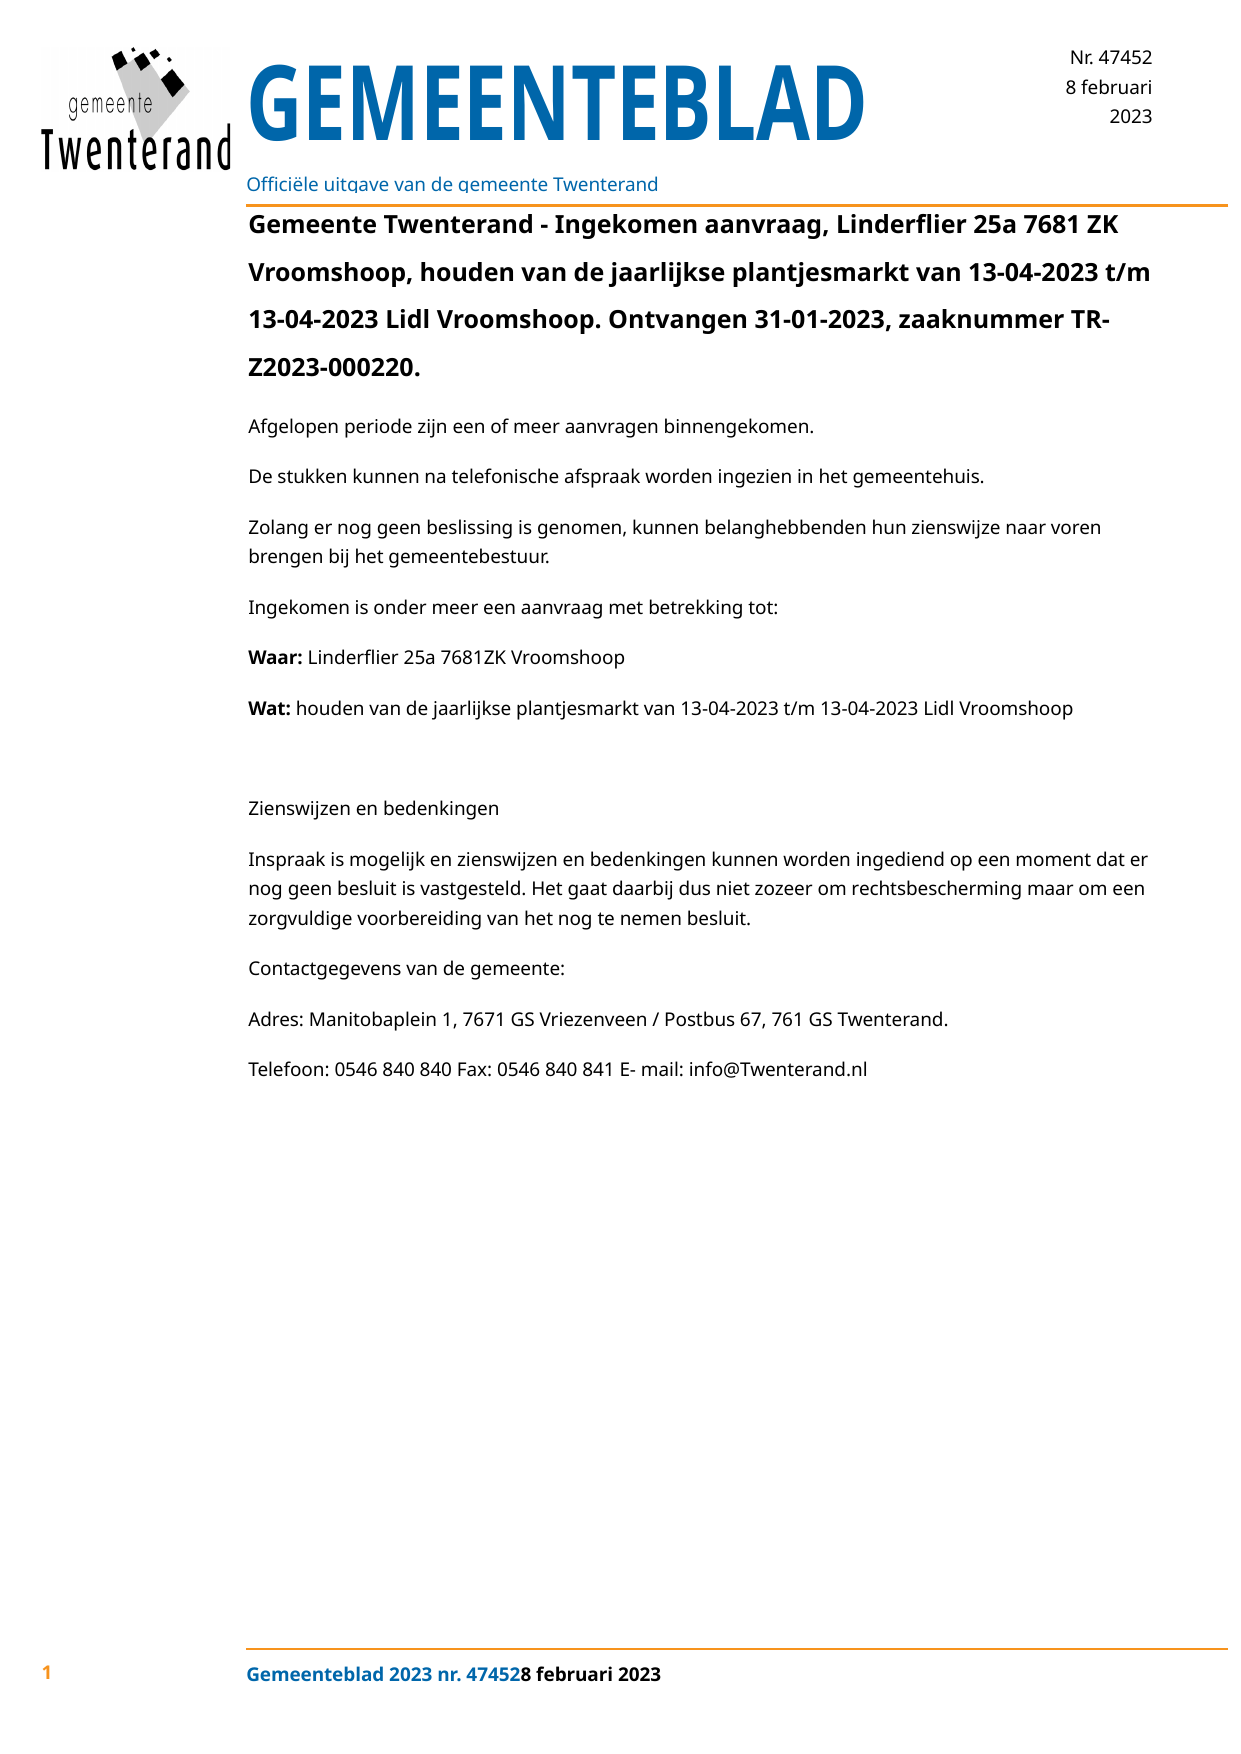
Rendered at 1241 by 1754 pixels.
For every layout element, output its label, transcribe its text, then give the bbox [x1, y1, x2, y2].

text Inspraak is mogelijk en zienswijzen en bedenkingen kunnen worden ingediend op een moment dat er nog geen besluit is vastgesteld. Het gaat daarbij dus niet zozeer om rechtsbescherming maar om een zorgvuldige voorbereiding van het nog te nemen besluit. [248, 846, 1152, 931]
text Waar: Linderflier 25a 7681ZK Vroomshoop [248, 644, 1152, 670]
picture [41, 47, 231, 172]
text Adres: Manitobaplein 1, 7671 GS Vriezenveen / Postbus 67, 761 GS Twenterand. [248, 1006, 1152, 1032]
text De stukken kunnen na telefonische afspraak worden ingezien in het gemeentehuis. [248, 463, 1152, 489]
text Ingekomen is onder meer een aanvraag met betrekking tot: [248, 594, 1152, 620]
text Afgelopen periode zijn een of meer aanvragen binnengekomen. [248, 413, 1152, 439]
text Gemeente Twenterand - Ingekomen aanvraag, Linderflier 25a 7681 ZK Vroomshoop, houden van de jaarlijkse plantjesmarkt van 13-04-2023 t/m 13-04-2023 Lidl Vroomshoop. Ontvangen 31-01-2023, zaaknummer TR-Z2023-000220. [248, 207, 1152, 384]
text Contactgegevens van de gemeente: [248, 956, 1152, 981]
text Zolang er nog geen beslissing is genomen, kunnen belanghebbenden hun zienswijze naar voren brengen bij het gemeentebestuur. [248, 514, 1152, 569]
text Wat: houden van de jaarlijkse plantjesmarkt van 13-04-2023 t/m 13-04-2023 Lidl Vroomshoop [248, 695, 1152, 721]
text Telefoon: 0546 840 840 Fax: 0546 840 841 E- mail: info@Twenterand.nl [248, 1056, 1152, 1082]
text Zienswijzen en bedenkingen [248, 796, 1152, 821]
